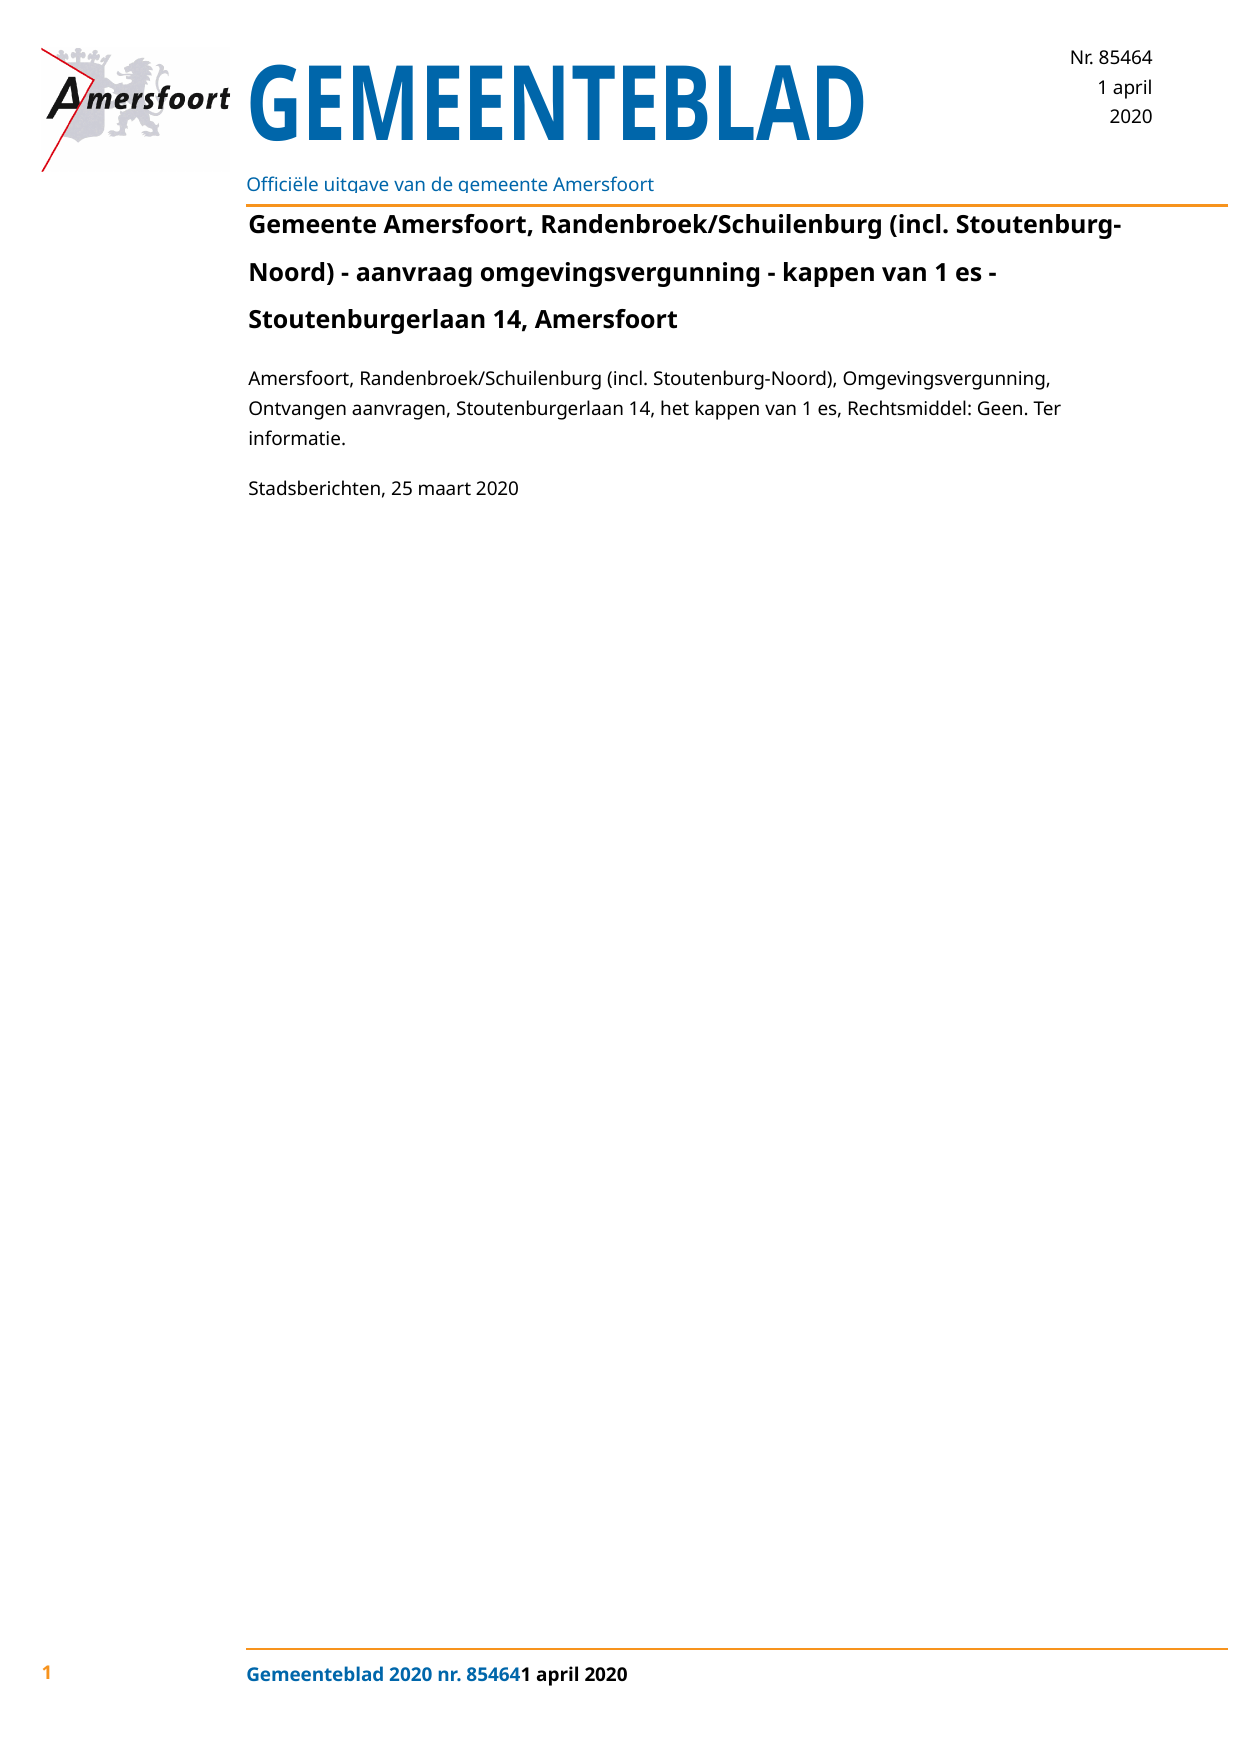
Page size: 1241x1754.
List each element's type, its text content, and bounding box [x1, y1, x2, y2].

picture [41, 47, 231, 172]
text Gemeente Amersfoort, Randenbroek/Schuilenburg (incl. Stoutenburg-Noord) - aanvraag omgevingsvergunning - kappen van 1 es - Stoutenburgerlaan 14, Amersfoort [248, 207, 1152, 336]
text Amersfoort, Randenbroek/Schuilenburg (incl. Stoutenburg-Noord), Omgevingsvergunning, Ontvangen aanvragen, Stoutenburgerlaan 14, het kappen van 1 es, Rechtsmiddel: Geen. Ter informatie. [248, 366, 1152, 450]
text Stadsberichten, 25 maart 2020 [248, 475, 1152, 501]
